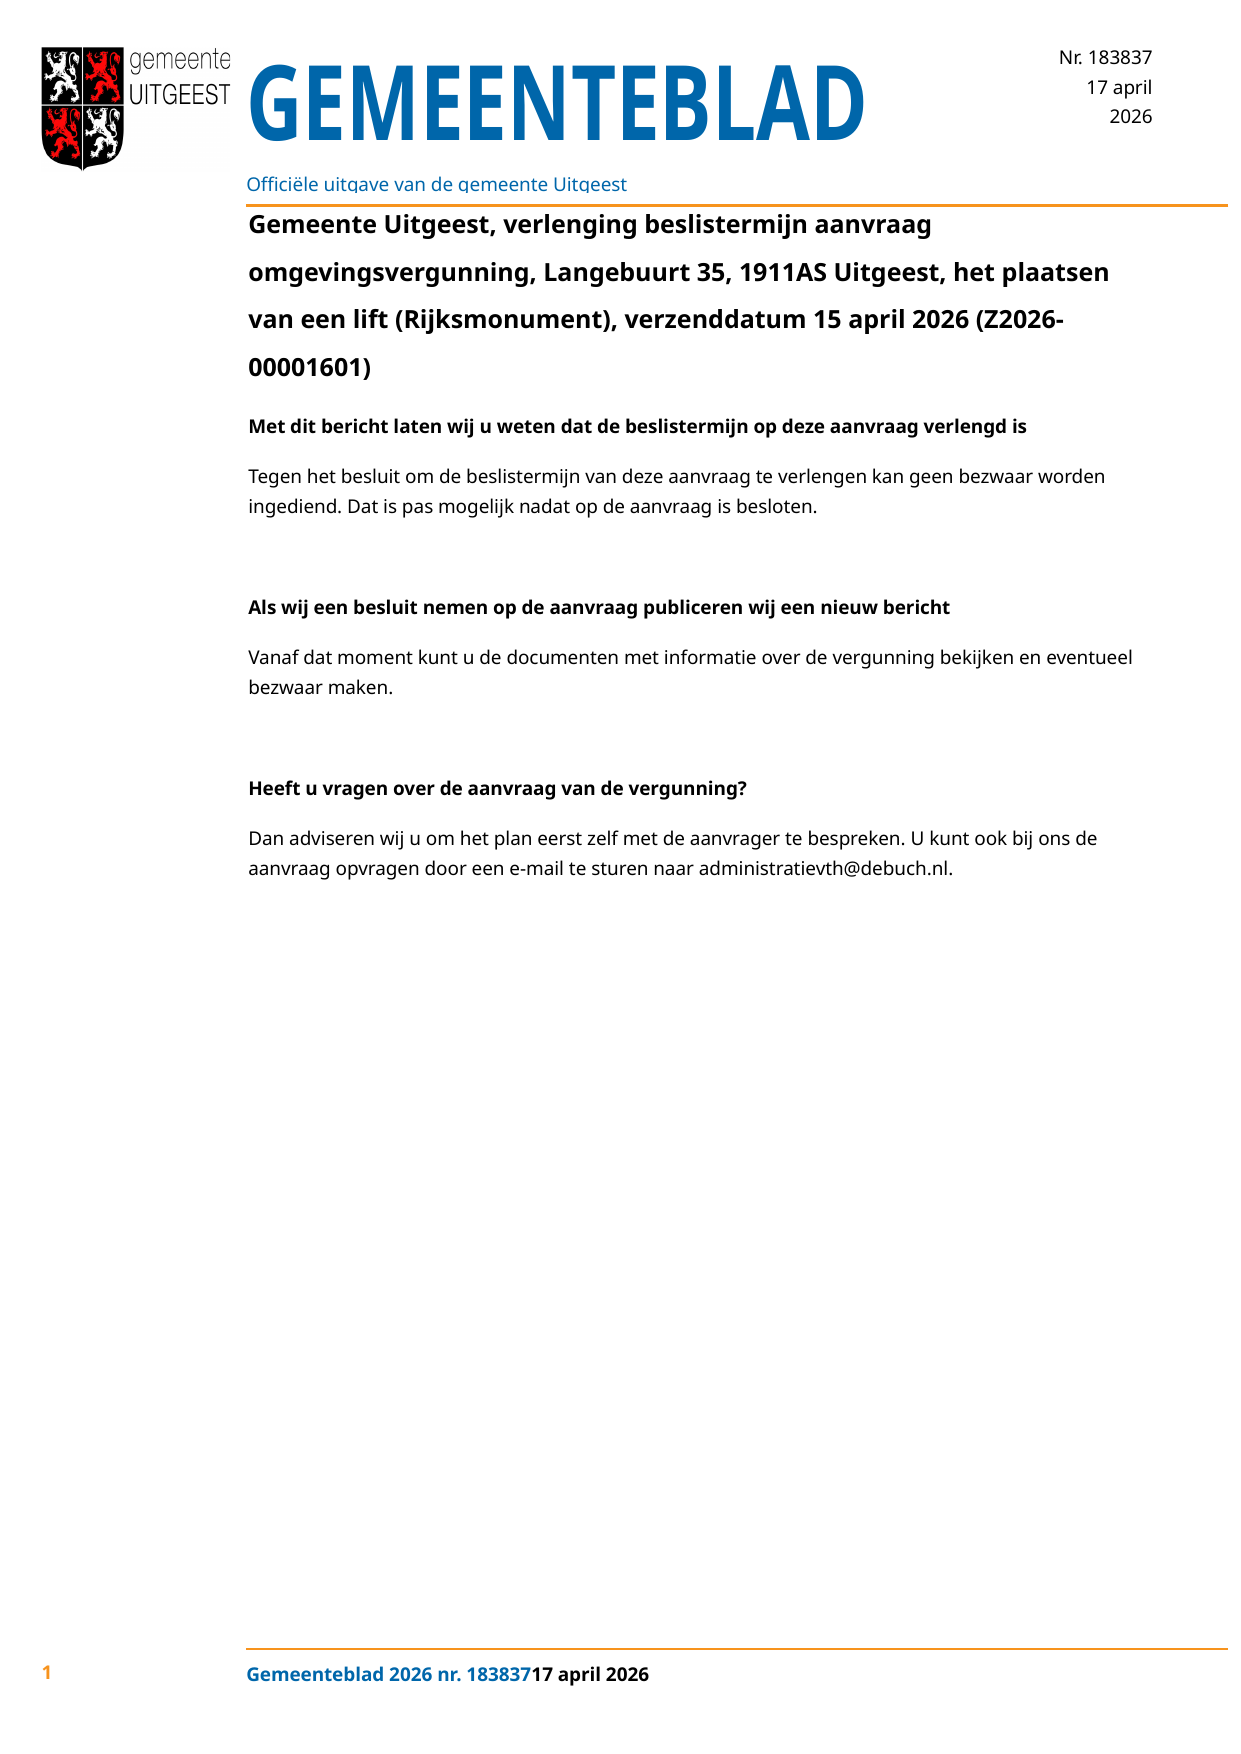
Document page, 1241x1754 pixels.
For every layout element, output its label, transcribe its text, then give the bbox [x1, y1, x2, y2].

text Gemeente Uitgeest, verlenging beslistermijn aanvraag omgevingsvergunning, Langebuurt 35, 1911AS Uitgeest, het plaatsen van een lift (Rijksmonument), verzenddatum 15 april 2026 (Z2026-00001601) [248, 207, 1152, 384]
text Met dit bericht laten wij u weten dat de beslistermijn op deze aanvraag verlengd is [248, 413, 1152, 439]
picture [41, 47, 231, 172]
text Als wij een besluit nemen op de aanvraag publiceren wij een nieuw bericht [248, 594, 1152, 620]
text Heeft u vragen over de aanvraag van de vergunning? [248, 775, 1152, 801]
text Tegen het besluit om de beslistermijn van deze aanvraag te verlengen kan geen bezwaar worden ingediend. Dat is pas mogelijk nadat op de aanvraag is besloten. [248, 463, 1152, 519]
text Vanaf dat moment kunt u de documenten met informatie over de vergunning bekijken en eventueel bezwaar maken. [248, 644, 1152, 700]
text Dan adviseren wij u om het plan eerst zelf met de aanvrager te bespreken. U kunt ook bij ons de aanvraag opvragen door een e-mail te sturen naar administratievth@debuch.nl. [248, 825, 1152, 881]
